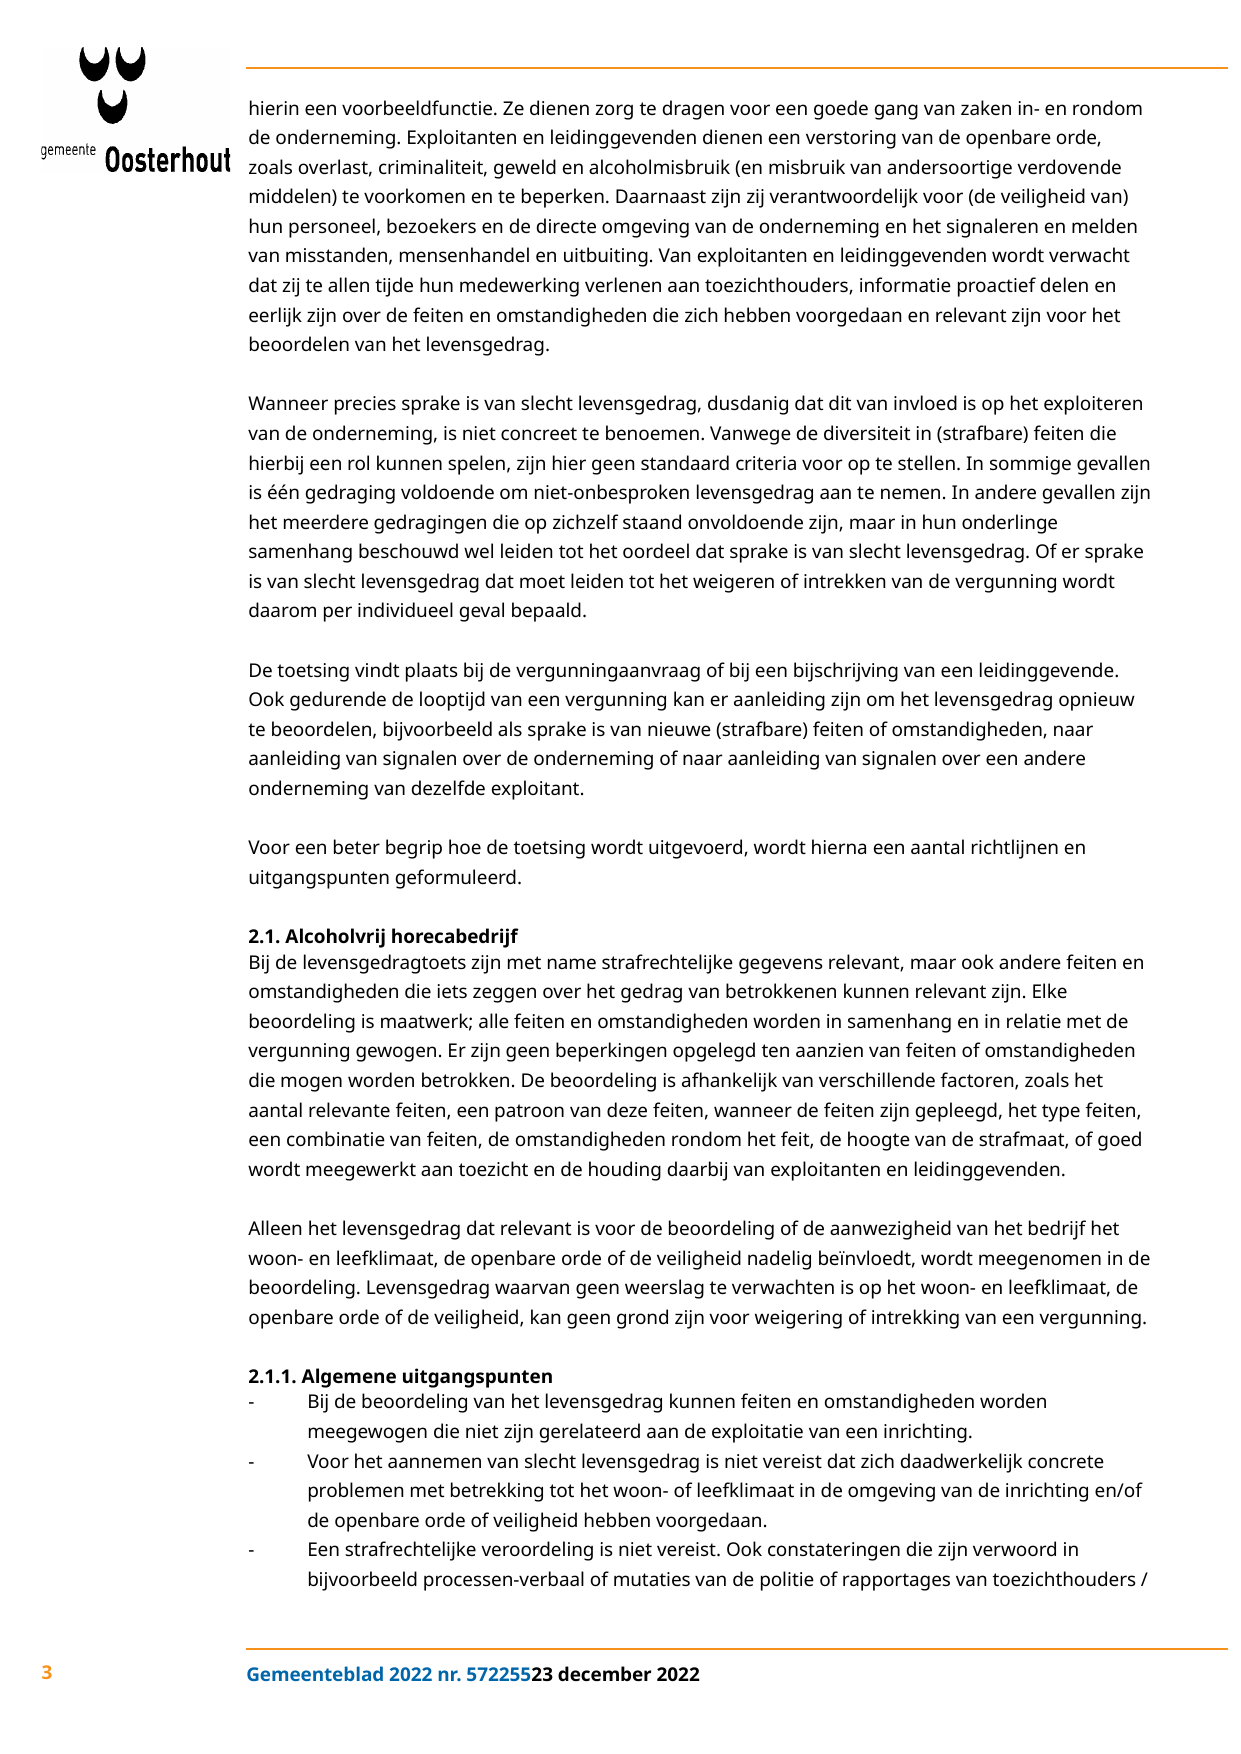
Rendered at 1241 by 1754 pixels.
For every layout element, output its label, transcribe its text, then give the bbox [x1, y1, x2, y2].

text 2.1.1. Algemene uitgangspunten [248, 1363, 1152, 1389]
text De toetsing vindt plaats bij de vergunningaanvraag of bij een bijschrijving van een leidinggevende. Ook gedurende de looptijd van een vergunning kan er aanleiding zijn om het levensgedrag opnieuw te beoordelen, bijvoorbeeld als sprake is van nieuwe (strafbare) feiten of omstandigheden, naar aanleiding van signalen over de onderneming of naar aanleiding van signalen over een andere onderneming van dezelfde exploitant. [248, 657, 1152, 801]
text hierin een voorbeeldfunctie. Ze dienen zorg te dragen voor een goede gang van zaken in- en rondom de onderneming. Exploitanten en leidinggevenden dienen een verstoring van de openbare orde, zoals overlast, criminaliteit, geweld en alcoholmisbruik (en misbruik van andersoortige verdovende middelen) te voorkomen en te beperken. Daarnaast zijn zij verantwoordelijk voor (de veiligheid van) hun personeel, bezoekers en de directe omgeving van de onderneming en het signaleren en melden van misstanden, mensenhandel en uitbuiting. Van exploitanten en leidinggevenden wordt verwacht dat zij te allen tijde hun medewerking verlenen aan toezichthouders, informatie proactief delen en eerlijk zijn over de feiten en omstandigheden die zich hebben voorgedaan en relevant zijn voor het beoordelen van het levensgedrag. [248, 95, 1152, 357]
list Bij de beoordeling van het levensgedrag kunnen feiten en omstandigheden worden meegewogen die niet zijn gerelateerd aan de exploitatie van een inrichting. [248, 1389, 1152, 1444]
text Alleen het levensgedrag dat relevant is voor de beoordeling of de aanwezigheid van het bedrijf het woon- en leefklimaat, de openbare orde of de veiligheid nadelig beïnvloedt, wordt meegenomen in de beoordeling. Levensgedrag waarvan geen weerslag te verwachten is op het woon- en leefklimaat, de openbare orde of de veiligheid, kan geen grond zijn voor weigering of intrekking van een vergunning. [248, 1215, 1152, 1329]
text Wanneer precies sprake is van slecht levensgedrag, dusdanig dat dit van invloed is op het exploiteren van de onderneming, is niet concreet te benoemen. Vanwege de diversiteit in (strafbare) feiten die hierbij een rol kunnen spelen, zijn hier geen standaard criteria voor op te stellen. In sommige gevallen is één gedraging voldoende om niet-onbesproken levensgedrag aan te nemen. In andere gevallen zijn het meerdere gedragingen die op zichzelf staand onvoldoende zijn, maar in hun onderlinge samenhang beschouwd wel leiden tot het oordeel dat sprake is van slecht levensgedrag. Of er sprake is van slecht levensgedrag dat moet leiden tot het weigeren of intrekken van de vergunning wordt daarom per individueel geval bepaald. [248, 391, 1152, 623]
picture [41, 47, 231, 172]
text 2.1. Alcoholvrij horecabedrijf [248, 923, 1152, 949]
text Voor een beter begrip hoe de toetsing wordt uitgevoerd, wordt hierna een aantal richtlijnen en uitgangspunten geformuleerd. [248, 834, 1152, 890]
list Voor het aannemen van slecht levensgedrag is niet vereist dat zich daadwerkelijk concrete problemen met betrekking tot het woon- of leefklimaat in de omgeving van de inrichting en/of de openbare orde of veiligheid hebben voorgedaan. [248, 1448, 1152, 1533]
list Een strafrechtelijke veroordeling is niet vereist. Ook constateringen die zijn verwoord in bijvoorbeeld processen-verbaal of mutaties van de politie of rapportages van toezichthouders / [248, 1537, 1152, 1592]
text Bij de levensgedragtoets zijn met name strafrechtelijke gegevens relevant, maar ook andere feiten en omstandigheden die iets zeggen over het gedrag van betrokkenen kunnen relevant zijn. Elke beoordeling is maatwerk; alle feiten en omstandigheden worden in samenhang en in relatie met de vergunning gewogen. Er zijn geen beperkingen opgelegd ten aanzien van feiten of omstandigheden die mogen worden betrokken. De beoordeling is afhankelijk van verschillende factoren, zoals het aantal relevante feiten, een patroon van deze feiten, wanneer de feiten zijn gepleegd, het type feiten, een combinatie van feiten, de omstandigheden rondom het feit, de hoogte van de strafmaat, of goed wordt meegewerkt aan toezicht en de houding daarbij van exploitanten en leidinggevenden. [248, 949, 1152, 1182]
